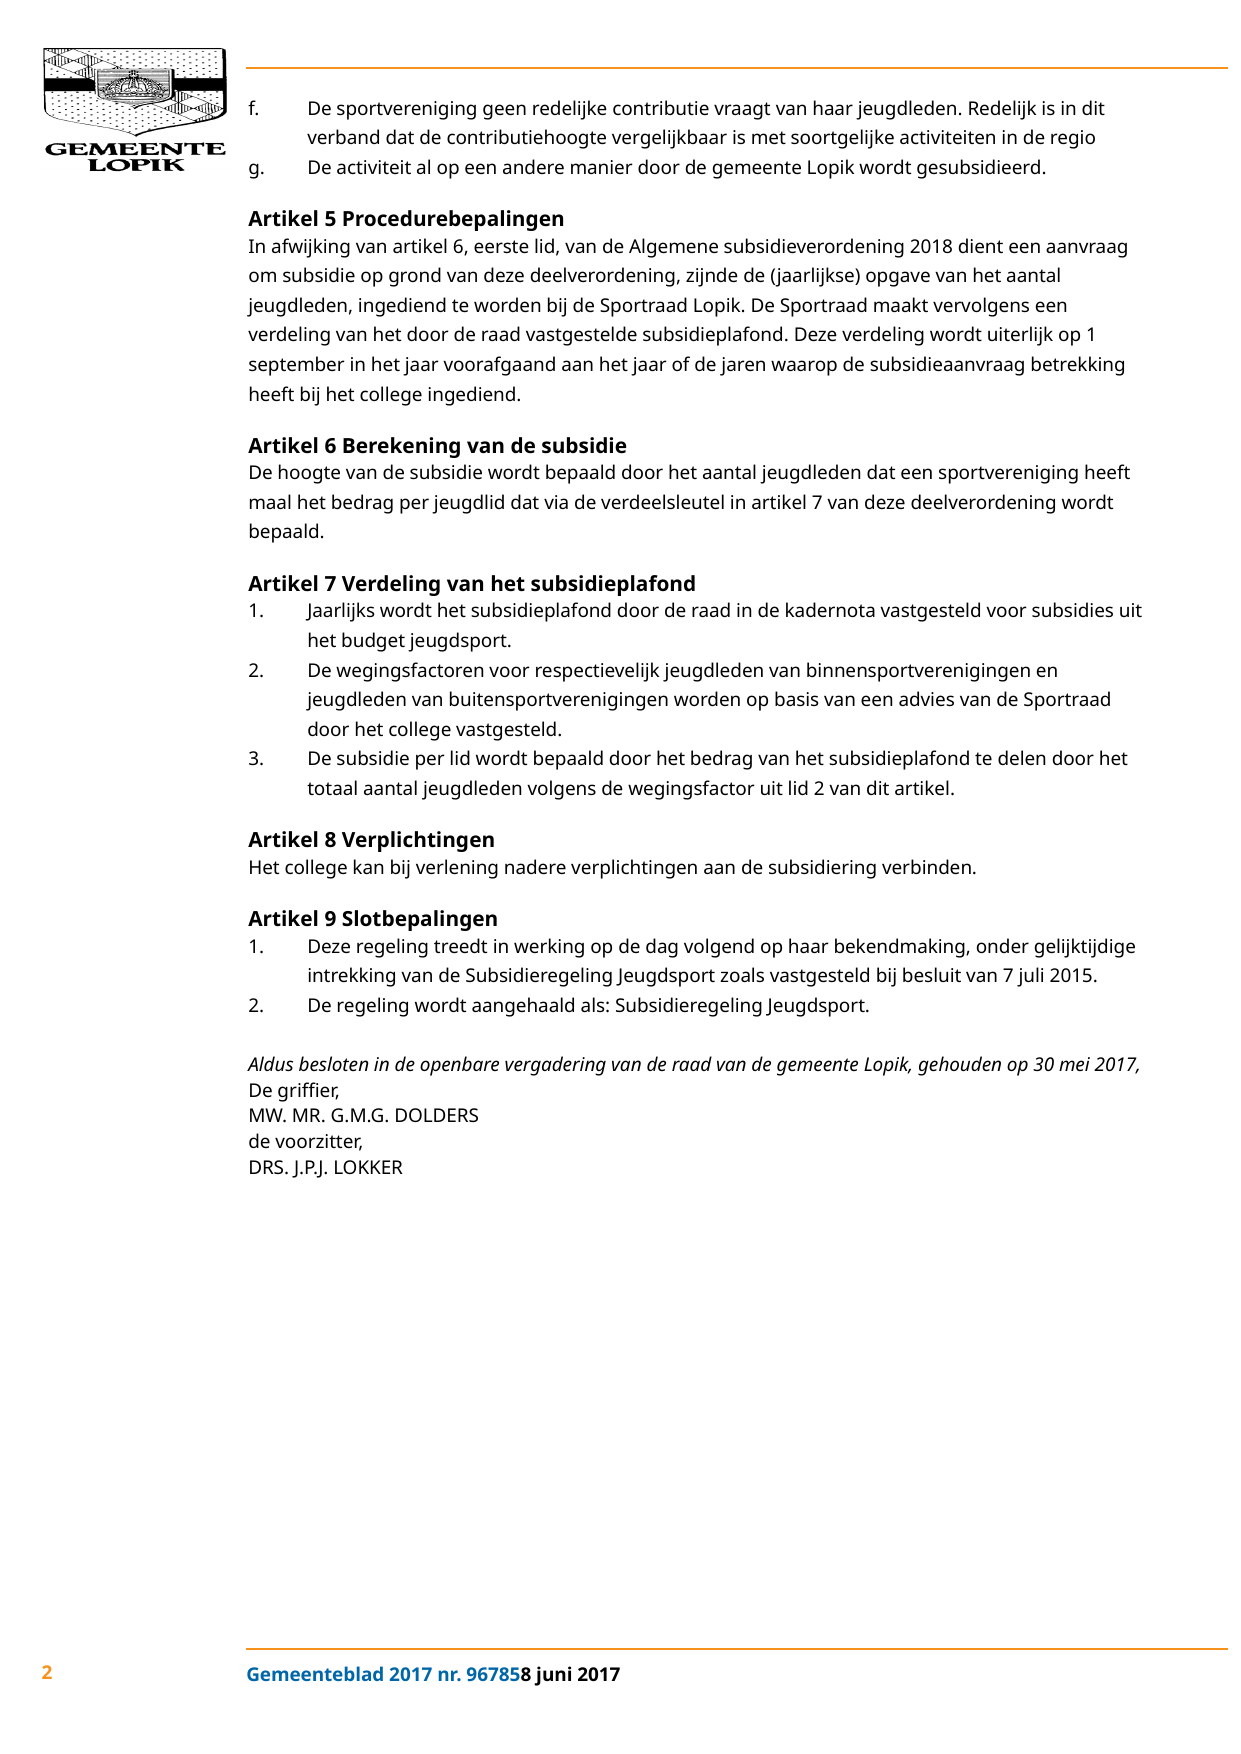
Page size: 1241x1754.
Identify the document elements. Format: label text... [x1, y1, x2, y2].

text DRS. J.P.J. LOKKER [248, 1154, 1152, 1180]
list De subsidie per lid wordt bepaald door het bedrag van het subsidieplafond te delen door het totaal aantal jeugdleden volgens de wegingsfactor uit lid 2 van dit artikel. [248, 746, 1152, 801]
text Artikel 9 Slotbepalingen [248, 904, 1152, 933]
list De sportvereniging geen redelijke contributie vraagt van haar jeugdleden. Redelijk is in dit verband dat de contributiehoogte vergelijkbaar is met soortgelijke activiteiten in de regio [248, 95, 1152, 150]
list De regeling wordt aangehaald als: Subsidieregeling Jeugdsport. [248, 992, 1152, 1018]
list De activiteit al op een andere manier door de gemeente Lopik wordt gesubsidieerd. [248, 154, 1152, 180]
list Jaarlijks wordt het subsidieplafond door de raad in de kadernota vastgesteld voor subsidies uit het budget jeugdsport. [248, 598, 1152, 653]
list Deze regeling treedt in werking op de dag volgend op haar bekendmaking, onder gelijktijdige intrekking van de Subsidieregeling Jeugdsport zoals vastgesteld bij besluit van 7 juli 2015. [248, 933, 1152, 988]
text De griffier, [248, 1077, 1152, 1103]
text Aldus besloten in de openbare vergadering van de raad van de gemeente Lopik, gehouden op 30 mei 2017, [248, 1051, 1152, 1077]
text Artikel 7 Verdeling van het subsidieplafond [248, 569, 1152, 598]
text Artikel 5 Procedurebepalingen [248, 204, 1152, 233]
text maal het bedrag per jeugdlid dat via de verdeelsleutel in artikel 7 van deze deelverordening wordt bepaald. [248, 489, 1152, 544]
text de voorzitter, [248, 1128, 1152, 1154]
text In afwijking van artikel 6, eerste lid, van de Algemene subsidieverordening 2018 dient een aanvraag om subsidie op grond van deze deelverordening, zijnde de (jaarlijkse) opgave van het aantal jeugdleden, ingediend te worden bij de Sportraad Lopik. De Sportraad maakt vervolgens een verdeling van het door de raad vastgestelde subsidieplafond. Deze verdeling wordt uiterlijk op 1 september in het jaar voorafgaand aan het jaar of de jaren waarop de subsidieaanvraag betrekking heeft bij het college ingediend. [248, 233, 1152, 406]
text Artikel 8 Verplichtingen [248, 826, 1152, 854]
picture [41, 47, 231, 172]
text Artikel 6 Berekening van de subsidie [248, 431, 1152, 459]
text Het college kan bij verlening nadere verplichtingen aan de subsidiering verbinden. [248, 854, 1152, 880]
text MW. MR. G.M.G. DOLDERS [248, 1103, 1152, 1128]
text De hoogte van de subsidie wordt bepaald door het aantal jeugdleden dat een sportvereniging heeft [248, 459, 1152, 485]
list De wegingsfactoren voor respectievelijk jeugdleden van binnensportverenigingen en jeugdleden van buitensportverenigingen worden op basis van een advies van de Sportraad door het college vastgesteld. [248, 657, 1152, 742]
